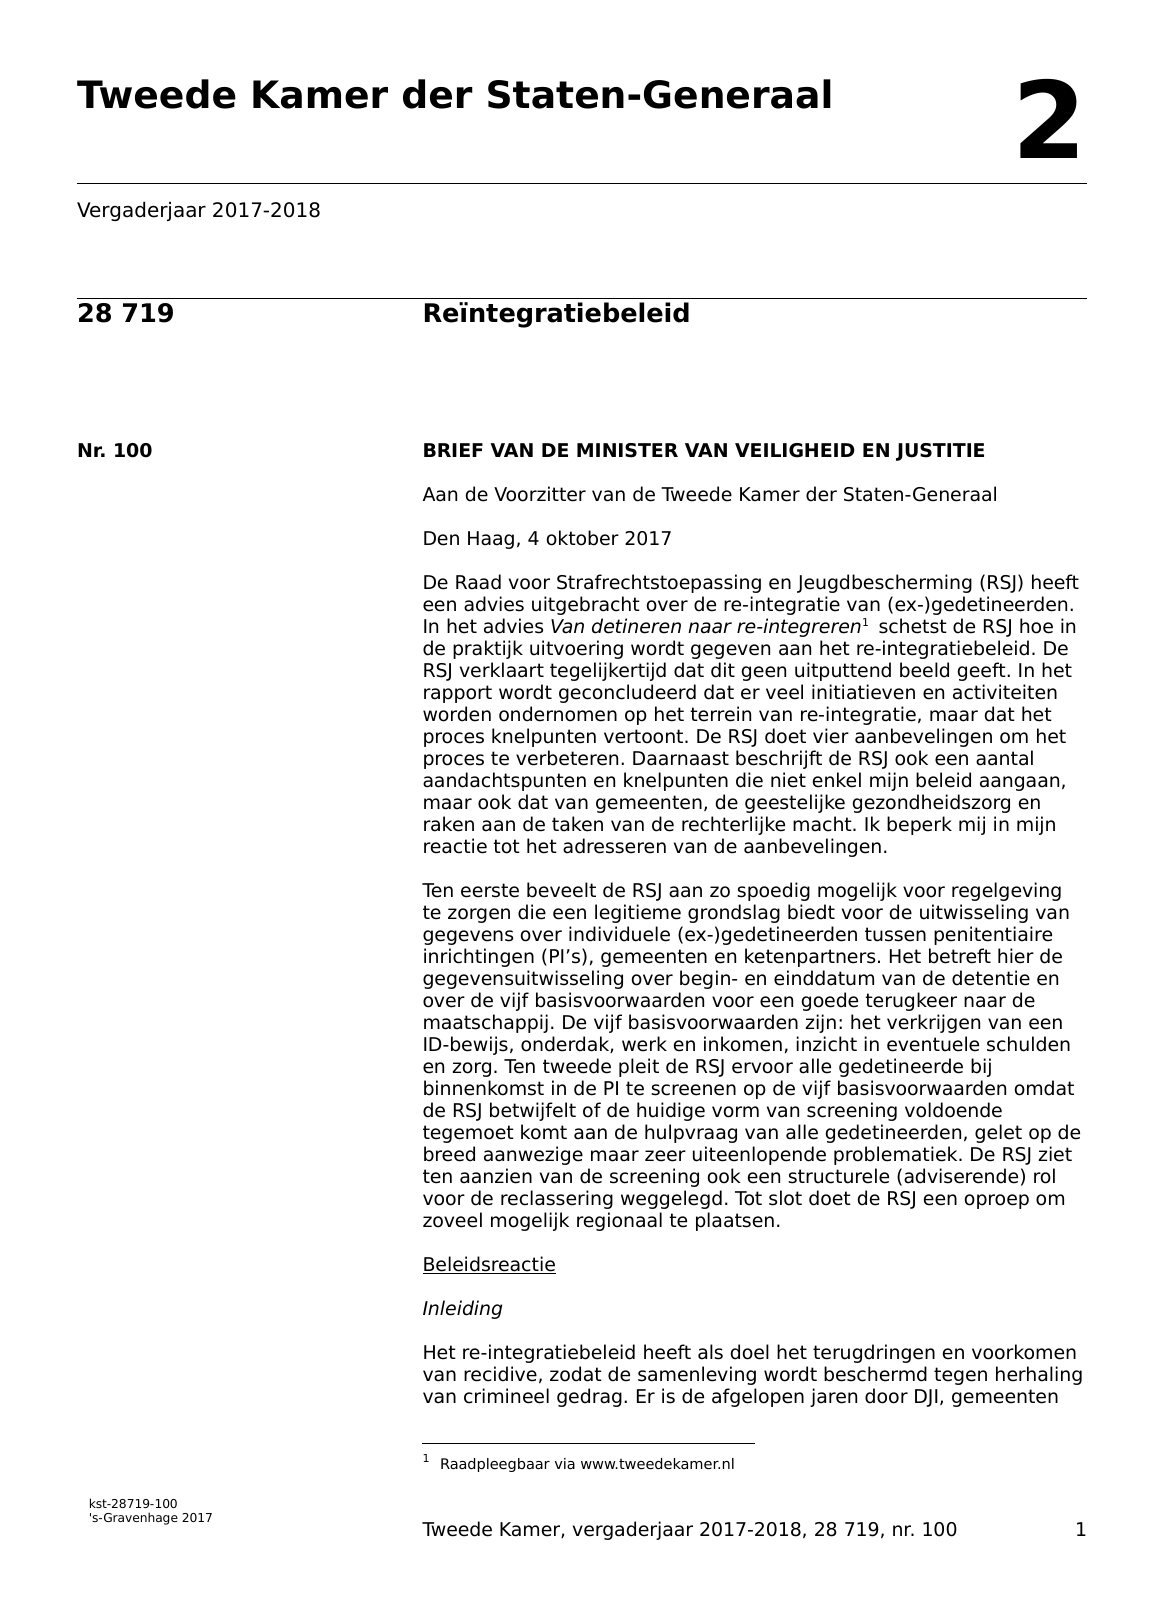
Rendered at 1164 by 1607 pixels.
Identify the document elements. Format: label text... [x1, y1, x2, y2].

subtitle Nr. 100 BRIEF VAN DE MINISTER VAN VEILIGHEID EN JUSTITIE [77, 440, 1087, 462]
subtitle Beleidsreactie [422, 1254, 1087, 1276]
table_header 2 [886, 59, 1087, 183]
table_header Tweede Kamer der Staten-Generaal [77, 59, 886, 183]
text Ten eerste beveelt de RSJ aan zo spoedig mogelijk voor regelgeving te zorgen die een legitieme grondslag biedt voor de uitwisseling van gegevens over individuele (ex-)gedetineerden tussen penitentiaire inrichtingen (PI’s), gemeenten en ketenpartners. Het betreft hier de gegevensuitwisseling over begin- en einddatum van de detentie en over de vijf basisvoorwaarden voor een goede terugkeer naar de maatschappij. De vijf basisvoorwaarden zijn: het verkrijgen van een ID-bewijs, onderdak, werk en inkomen, inzicht in eventuele schulden en zorg. Ten tweede pleit de RSJ ervoor alle gedetineerde bij binnenkomst in de PI te screenen op de vijf basisvoorwaarden omdat de RSJ betwijfelt of de huidige vorm van screening voldoende tegemoet komt aan de hulpvraag van alle gedetineerden, gelet op de breed aanwezige maar zeer uiteenlopende problematiek. De RSJ ziet ten aanzien van de screening ook een structurele (adviserende) rol voor de reclassering weggelegd. Tot slot doet de RSJ een oproep om zoveel mogelijk regionaal te plaatsen. [422, 880, 1087, 1232]
subtitle 28 719 Reïntegratiebeleid [77, 299, 1087, 329]
text De Raad voor Strafrechtstoepassing en Jeugdbescherming (RSJ) heeft een advies uitgebracht over de re-integratie van (ex-)gedetineerden. In het advies Van detineren naar re-integreren schetst de RSJ hoe in de praktijk uitvoering wordt gegeven aan het re-integratiebeleid. De RSJ verklaart tegelijkertijd dat dit geen uitputtend beeld geeft. In het rapport wordt geconcludeerd dat er veel initiatieven en activiteiten worden ondernomen op het terrein van re-integratie, maar dat het proces knelpunten vertoont. De RSJ doet vier aanbevelingen om het proces te verbeteren. Daarnaast beschrijft de RSJ ook een aantal aandachtspunten en knelpunten die niet enkel mijn beleid aangaan, maar ook dat van gemeenten, de geestelijke gezondheidszorg en raken aan de taken van de rechterlijke macht. Ik beperk mij in mijn reactie tot het adresseren van de aanbevelingen. [422, 572, 1087, 858]
text Het re-integratiebeleid heeft als doel het terugdringen en voorkomen van recidive, zodat de samenleving wordt beschermd tegen herhaling van crimineel gedrag. Er is de afgelopen jaren door DJI, gemeenten [422, 1342, 1087, 1408]
text Den Haag, 4 oktober 2017 [422, 528, 1087, 550]
subtitle Inleiding [422, 1298, 1087, 1320]
table_cell Vergaderjaar 2017-2018 [77, 184, 1087, 298]
text Raadpleegbaar via www.tweedekamer.nl [422, 1452, 1087, 1474]
text 's-Gravenhage 2017 [88, 1511, 323, 1525]
text kst-28719-100 [88, 1497, 323, 1511]
text Aan de Voorzitter van de Tweede Kamer der Staten-Generaal [422, 484, 1087, 506]
